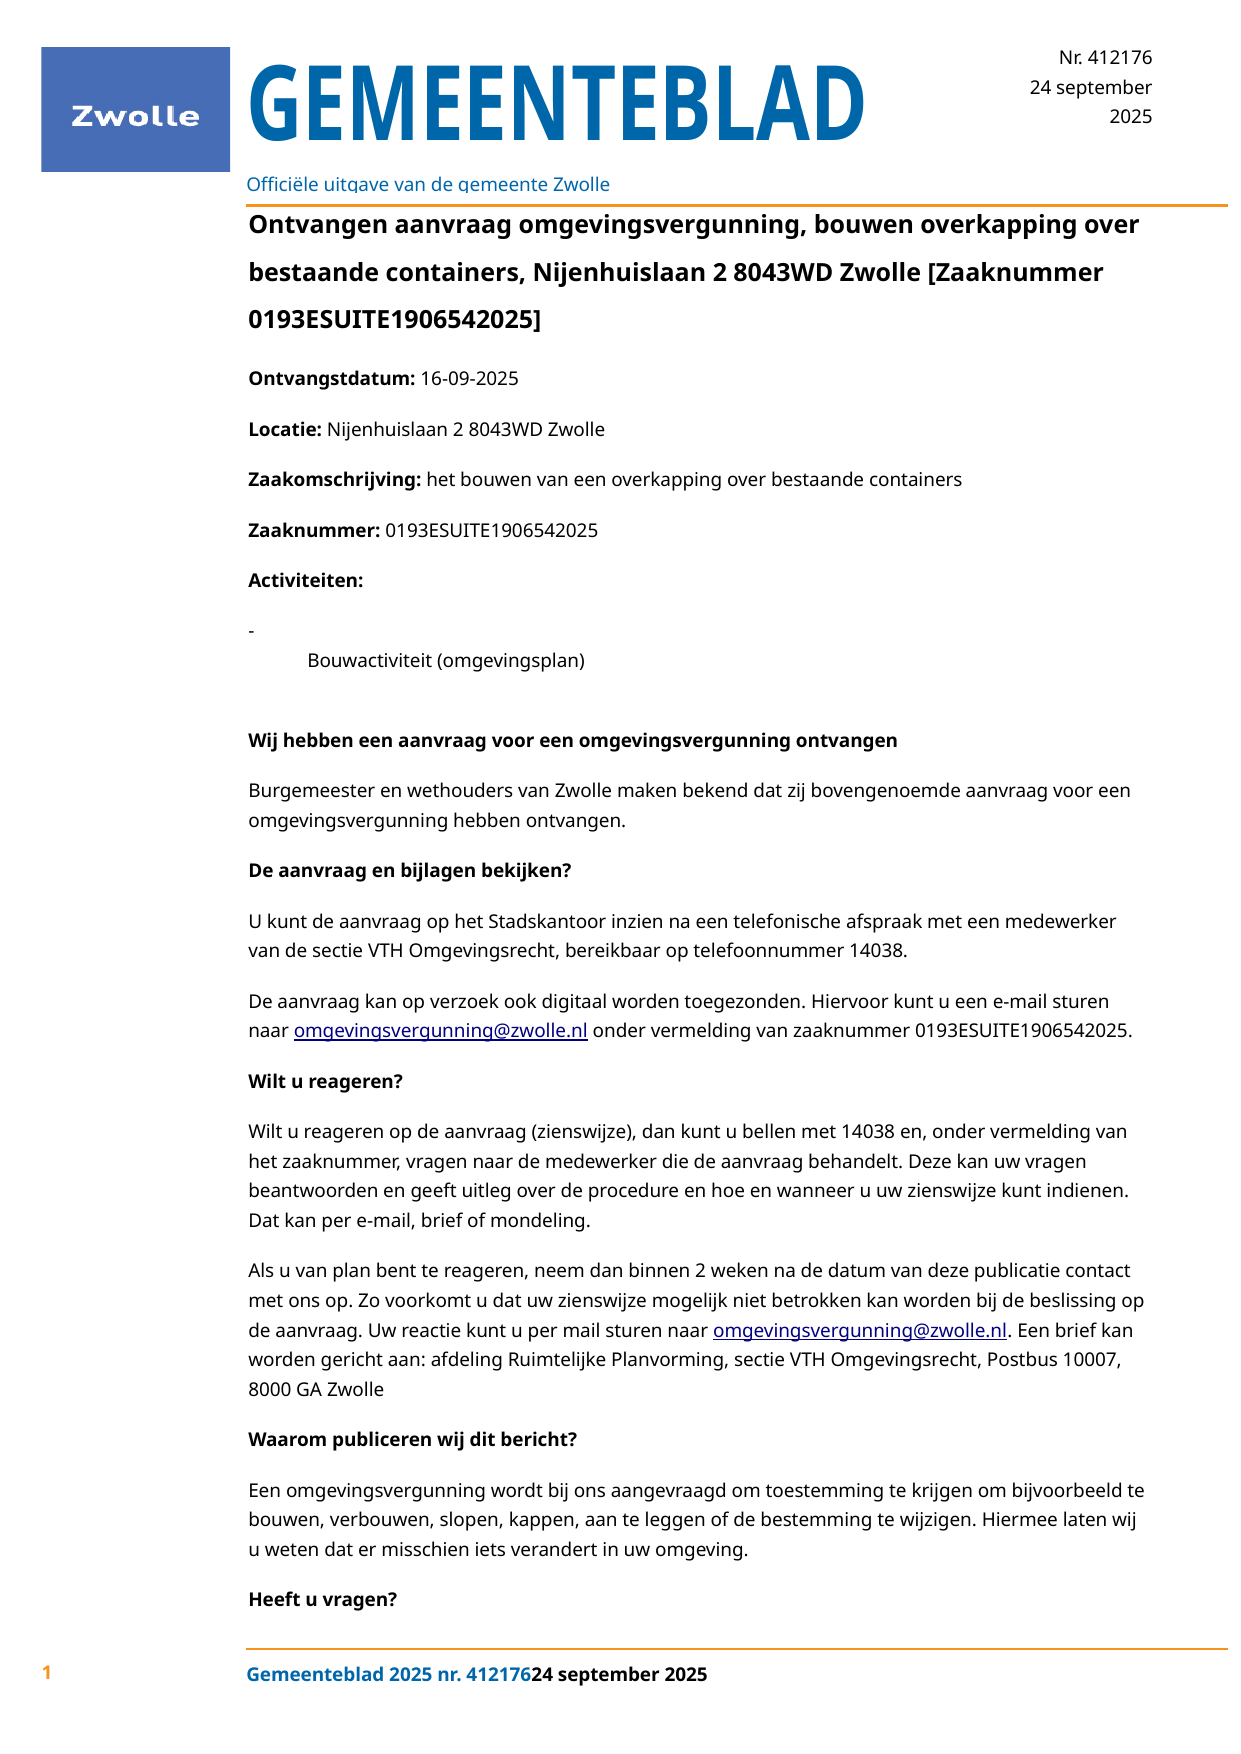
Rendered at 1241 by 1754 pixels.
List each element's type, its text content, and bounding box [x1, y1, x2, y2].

text Zaakomschrijving: het bouwen van een overkapping over bestaande containers [248, 466, 1152, 492]
text Als u van plan bent te reageren, neem dan binnen 2 weken na de datum van deze publicatie contact met ons op. Zo voorkomt u dat uw zienswijze mogelijk niet betrokken kan worden bij de beslissing op de aanvraag. Uw reactie kunt u per mail sturen naar omgevingsvergunning@zwolle.nl. Een brief kan worden gericht aan: afdeling Ruimtelijke Planvorming, sectie VTH Omgevingsrecht, Postbus 10007, 8000 GA Zwolle [248, 1258, 1152, 1402]
text Wilt u reageren? [248, 1068, 1152, 1094]
text De aanvraag kan op verzoek ook digitaal worden toegezonden. Hiervoor kunt u een e-mail sturen naar omgevingsvergunning@zwolle.nl onder vermelding van zaaknummer 0193ESUITE1906542025. [248, 988, 1152, 1043]
list Bouwactiviteit (omgevingsplan) [248, 647, 1152, 673]
text Wij hebben een aanvraag voor een omgevingsvergunning ontvangen [248, 727, 1152, 753]
text De aanvraag en bijlagen bekijken? [248, 858, 1152, 883]
text Zaaknummer: 0193ESUITE1906542025 [248, 517, 1152, 542]
text Wilt u reageren op de aanvraag (zienswijze), dan kunt u bellen met 14038 en, onder vermelding van het zaaknummer, vragen naar de medewerker die de aanvraag behandelt. Deze kan uw vragen beantwoorden en geeft uitleg over de procedure en hoe en wanneer u uw zienswijze kunt indienen. Dat kan per e-mail, brief of mondeling. [248, 1118, 1152, 1233]
text Heeft u vragen? [248, 1586, 1152, 1612]
text Ontvangstdatum: 16-09-2025 [248, 366, 1152, 391]
text Ontvangen aanvraag omgevingsvergunning, bouwen overkapping over bestaande containers, Nijenhuislaan 2 8043WD Zwolle [Zaaknummer 0193ESUITE1906542025] [248, 207, 1152, 336]
text Burgemeester en wethouders van Zwolle maken bekend dat zij bovengenoemde aanvraag voor een omgevingsvergunning hebben ontvangen. [248, 778, 1152, 833]
text Activiteiten: [248, 567, 1152, 593]
picture [41, 47, 231, 172]
text U kunt de aanvraag op het Stadskantoor inzien na een telefonische afspraak met een medewerker van de sectie VTH Omgevingsrecht, bereikbaar op telefoonnummer 14038. [248, 908, 1152, 963]
text Waarom publiceren wij dit bericht? [248, 1426, 1152, 1452]
text Een omgevingsvergunning wordt bij ons aangevraagd om toestemming te krijgen om bijvoorbeeld te bouwen, verbouwen, slopen, kappen, aan te leggen of de bestemming te wijzigen. Hiermee laten wij u weten dat er misschien iets verandert in uw omgeving. [248, 1477, 1152, 1562]
text Locatie: Nijenhuislaan 2 8043WD Zwolle [248, 416, 1152, 442]
